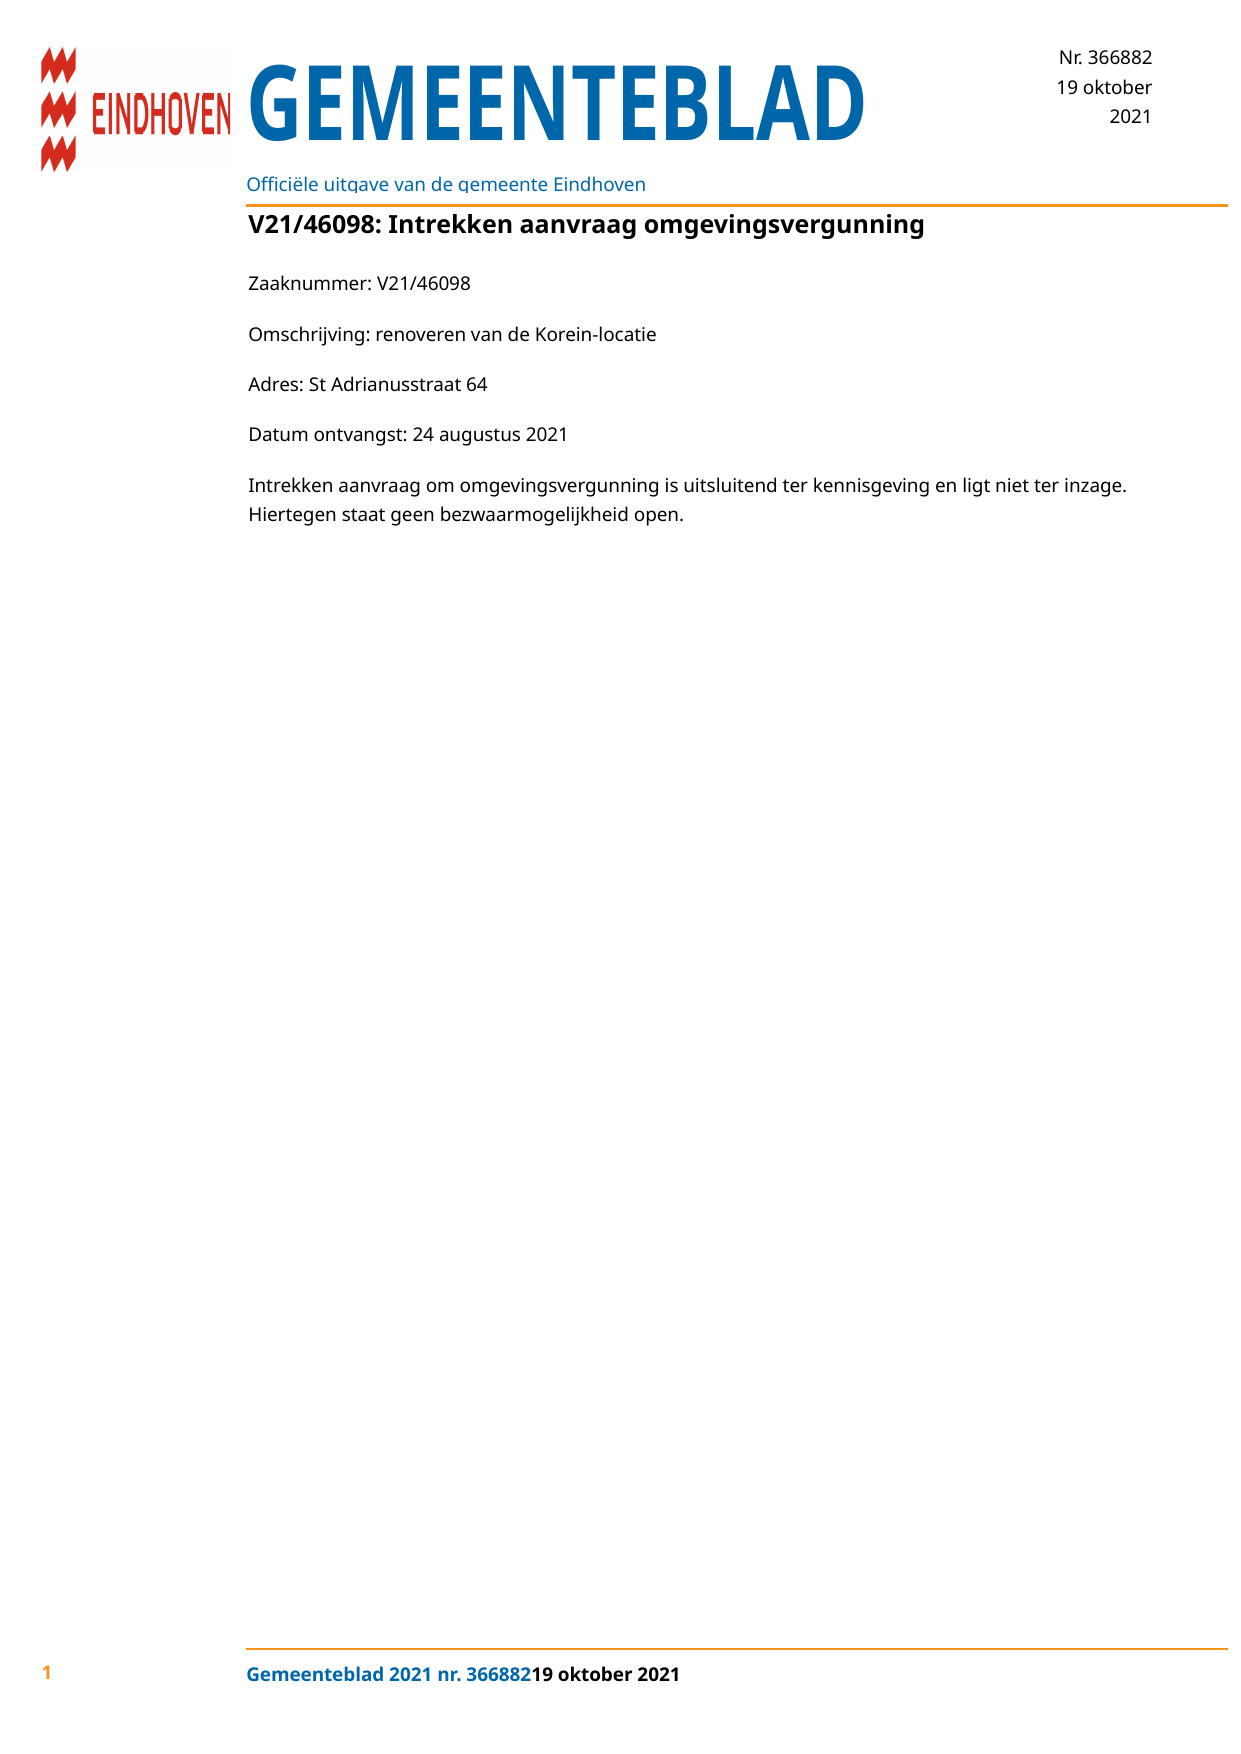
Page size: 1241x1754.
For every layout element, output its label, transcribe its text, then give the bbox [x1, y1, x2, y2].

picture [41, 47, 231, 172]
text V21/46098: Intrekken aanvraag omgevingsvergunning [248, 207, 1152, 241]
text Intrekken aanvraag om omgevingsvergunning is uitsluitend ter kennisgeving en ligt niet ter inzage. Hiertegen staat geen bezwaarmogelijkheid open. [248, 472, 1152, 527]
text Datum ontvangst: 24 augustus 2021 [248, 422, 1152, 447]
text Omschrijving: renoveren van de Korein-locatie [248, 321, 1152, 346]
text Adres: St Adrianusstraat 64 [248, 371, 1152, 397]
text Zaaknummer: V21/46098 [248, 270, 1152, 296]
